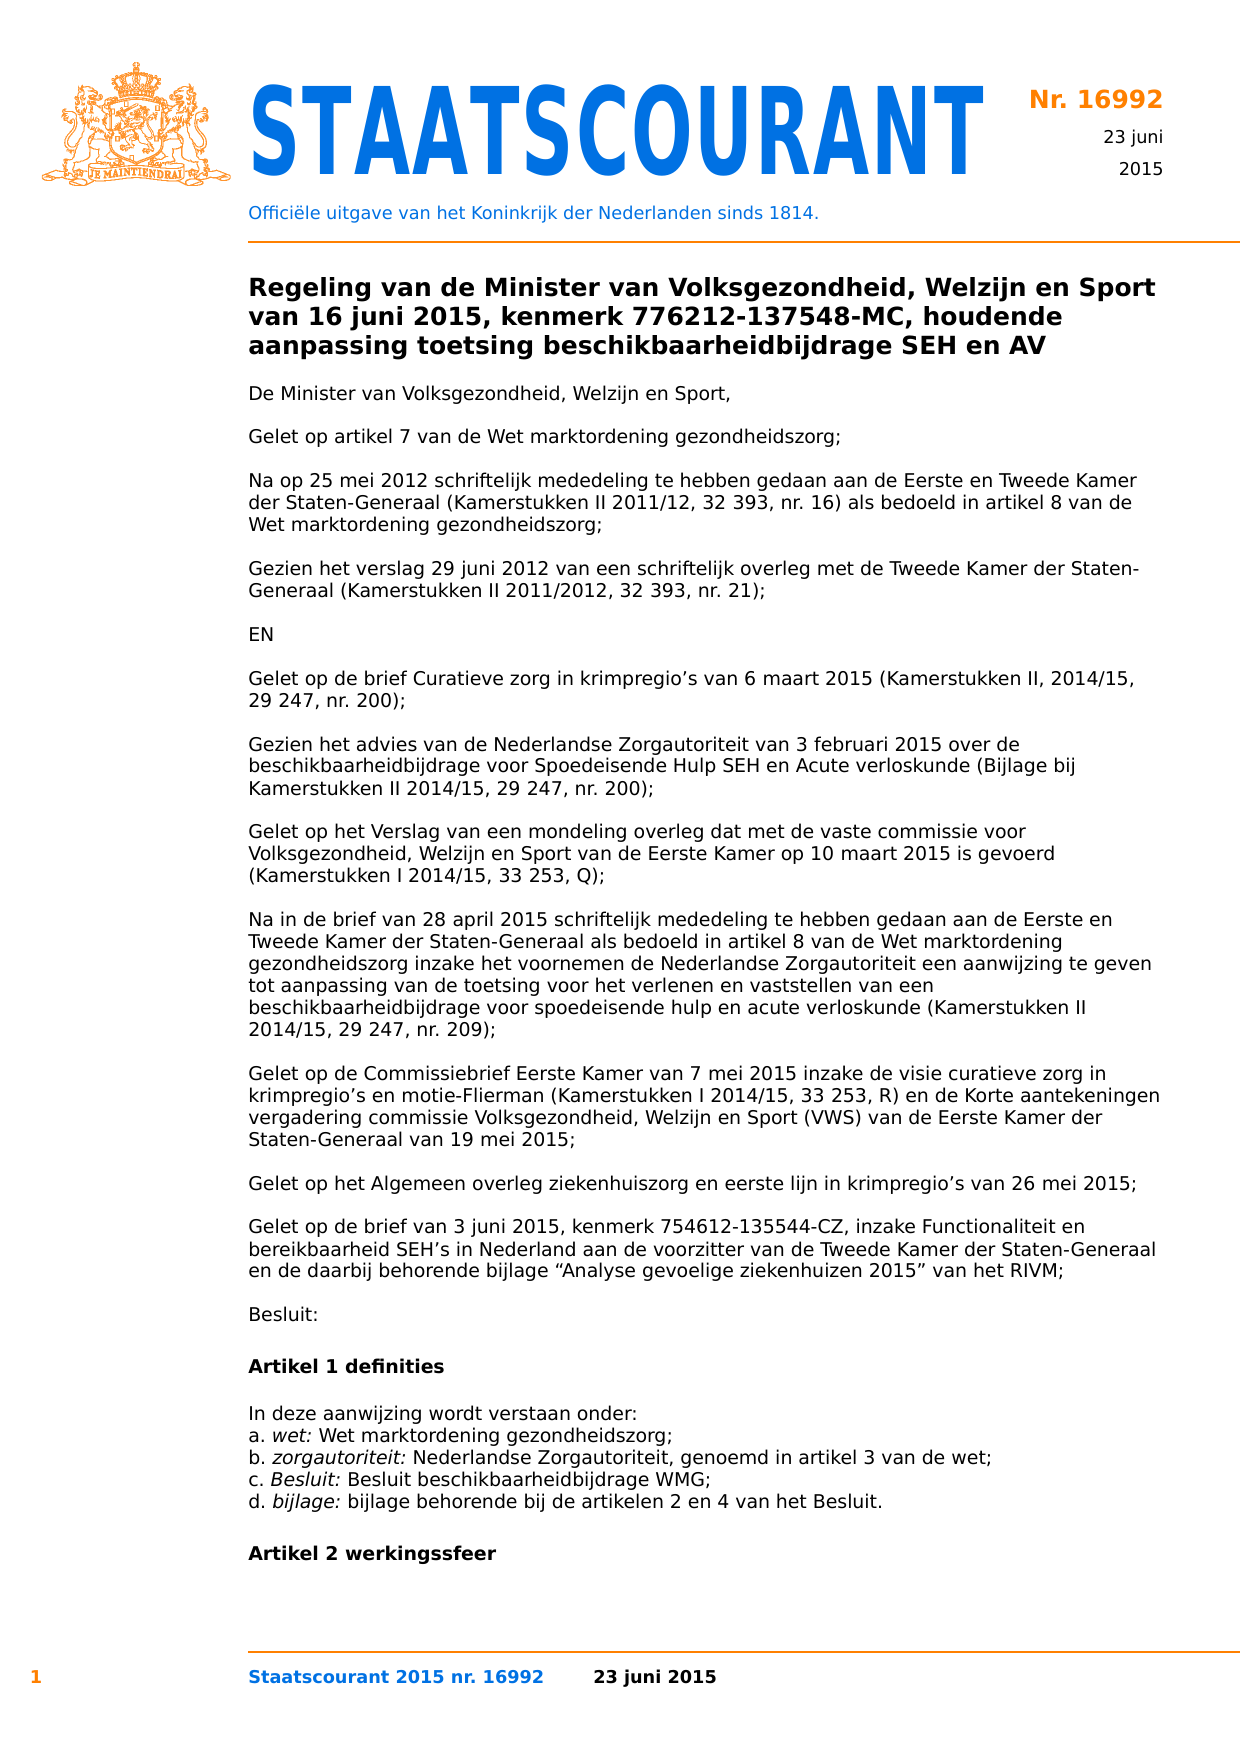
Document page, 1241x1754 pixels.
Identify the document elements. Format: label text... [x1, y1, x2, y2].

text Besluit: [248, 1304, 1163, 1326]
text c. Besluit: Besluit beschikbaarheidbijdrage WMG; [248, 1469, 1163, 1491]
text Gelet op de Commissiebrief Eerste Kamer van 7 mei 2015 inzake de visie curatieve zorg in krimpregio’s en motie-Flierman (Kamerstukken I 2014/15, 33 253, R) en de Korte aantekeningen vergadering commissie Volksgezondheid, Welzijn en Sport (VWS) van de Eerste Kamer der Staten-Generaal van 19 mei 2015; [248, 1063, 1163, 1151]
table_header STAATSCOURANT [248, 62, 998, 203]
text Na in de brief van 28 april 2015 schriftelijk mededeling te hebben gedaan aan de Eerste en Tweede Kamer der Staten-Generaal als bedoeld in artikel 8 van de Wet marktordening gezondheidszorg inzake het voornemen de Nederlandse Zorgautoriteit een aanwijzing te geven tot aanpassing van de toetsing voor het verlenen en vaststellen van een beschikbaarheidbijdrage voor spoedeisende hulp en acute verloskunde (Kamerstukken II 2014/15, 29 247, nr. 209); [248, 909, 1163, 1041]
table_header Nr. 16992 [998, 62, 1240, 121]
text In deze aanwijzing wordt verstaan onder: [248, 1403, 1163, 1425]
subtitle Artikel 2 werkingssfeer [248, 1543, 1163, 1565]
text De Minister van Volksgezondheid, Welzijn en Sport, [248, 382, 1163, 404]
text Gelet op het Algemeen overleg ziekenhuiszorg en eerste lijn in krimpregio’s van 26 mei 2015; [248, 1173, 1163, 1194]
table_cell Officiële uitgave van het Koninkrijk der Nederlanden sinds 1814. [248, 203, 1240, 241]
text Gelet op het Verslag van een mondeling overleg dat met de vaste commissie voor Volksgezondheid, Welzijn en Sport van de Eerste Kamer op 10 maart 2015 is gevoerd (Kamerstukken I 2014/15, 33 253, Q); [248, 821, 1163, 887]
table_header [25, 62, 248, 241]
text Gezien het verslag 29 juni 2012 van een schriftelijk overleg met de Tweede Kamer der Staten-Generaal (Kamerstukken II 2011/2012, 32 393, nr. 21); [248, 558, 1163, 602]
subtitle Artikel 1 definities [248, 1356, 1163, 1378]
text Gelet op de brief Curatieve zorg in krimpregio’s van 6 maart 2015 (Kamerstukken II, 2014/15, 29 247, nr. 200); [248, 668, 1163, 712]
table_cell 23 juni [998, 121, 1240, 153]
subtitle Regeling van de Minister van Volksgezondheid, Welzijn en Sport van 16 juni 2015, kenmerk 776212-137548-MC, houdende aanpassing toetsing beschikbaarheidbijdrage SEH en AV [248, 273, 1163, 361]
text Gezien het advies van de Nederlandse Zorgautoriteit van 3 februari 2015 over de beschikbaarheidbijdrage voor Spoedeisende Hulp SEH en Acute verloskunde (Bijlage bij Kamerstukken II 2014/15, 29 247, nr. 200); [248, 733, 1163, 799]
text EN [248, 624, 1163, 646]
text d. bijlage: bijlage behorende bij de artikelen 2 en 4 van het Besluit. [248, 1491, 1163, 1513]
text Gelet op de brief van 3 juni 2015, kenmerk 754612-135544-CZ, inzake Functionaliteit en bereikbaarheid SEH’s in Nederland aan de voorzitter van de Tweede Kamer der Staten-Generaal en de daarbij behorende bijlage “Analyse gevoelige ziekenhuizen 2015” van het RIVM; [248, 1216, 1163, 1282]
picture [41, 62, 231, 186]
text b. zorgautoriteit: Nederlandse Zorgautoriteit, genoemd in artikel 3 van de wet; [248, 1447, 1163, 1469]
text Na op 25 mei 2012 schriftelijk mededeling te hebben gedaan aan de Eerste en Tweede Kamer der Staten-Generaal (Kamerstukken II 2011/12, 32 393, nr. 16) als bedoeld in artikel 8 van de Wet marktordening gezondheidszorg; [248, 470, 1163, 536]
table_cell 2015 [998, 153, 1240, 203]
text Gelet op artikel 7 van de Wet marktordening gezondheidszorg; [248, 426, 1163, 448]
text a. wet: Wet marktordening gezondheidszorg; [248, 1425, 1163, 1447]
